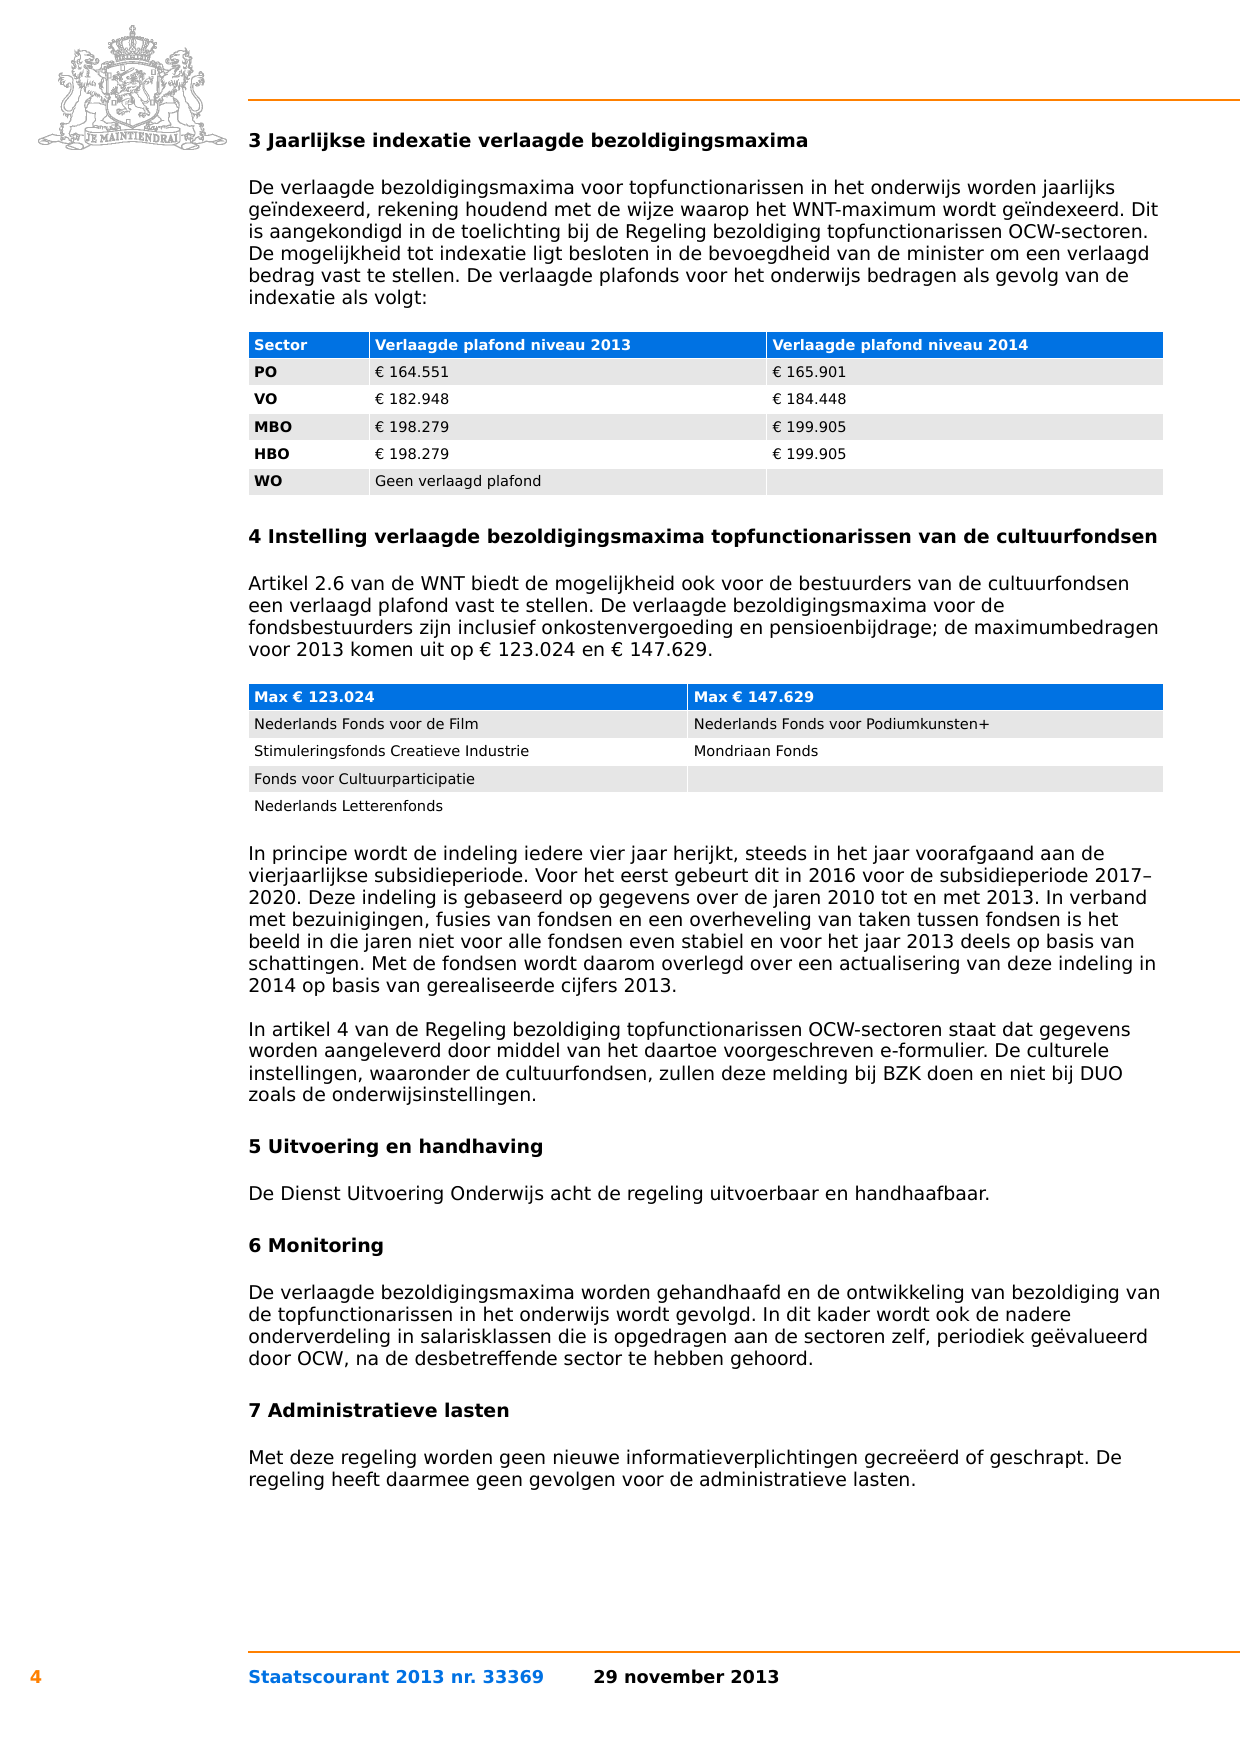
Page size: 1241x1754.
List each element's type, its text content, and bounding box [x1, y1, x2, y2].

subtitle 5 Uitvoering en handhaving [248, 1136, 1163, 1158]
table_cell HBO [249, 441, 369, 468]
text In artikel 4 van de Regeling bezoldiging topfunctionarissen OCW-sectoren staat dat gegevens worden aangeleverd door middel van het daartoe voorgeschreven e-formulier. De culturele instellingen, waaronder de cultuurfondsen, zullen deze melding bij BZK doen en niet bij DUO zoals de onderwijsinstellingen. [248, 1018, 1163, 1106]
text De verlaagde bezoldigingsmaxima worden gehandhaafd en de ontwikkeling van bezoldiging van de topfunctionarissen in het onderwijs wordt gevolgd. In dit kader wordt ook de nadere onderverdeling in salarisklassen die is opgedragen aan de sectoren zelf, periodiek geëvalueerd door OCW, na de desbetreffende sector te hebben gehoord. [248, 1282, 1163, 1370]
subtitle 4 Instelling verlaagde bezoldigingsmaxima topfunctionarissen van de cultuurfondsen [248, 526, 1163, 548]
table_cell € 184.448 [767, 386, 1163, 413]
table_cell Fonds voor Cultuurparticipatie [249, 766, 687, 792]
table_cell PO [249, 359, 369, 385]
table_cell € 198.279 [370, 414, 766, 440]
table_header Max € 147.629 [688, 684, 1163, 710]
table_cell [688, 794, 1163, 820]
table_cell Nederlands Fonds voor Podiumkunsten+ [688, 711, 1163, 738]
text Artikel 2.6 van de WNT biedt de mogelijkheid ook voor de bestuurders van de cultuurfondsen een verlaagd plafond vast te stellen. De verlaagde bezoldigingsmaxima voor de fondsbestuurders zijn inclusief onkostenvergoeding en pensioenbijdrage; de maximumbedragen voor 2013 komen uit op € 123.024 en € 147.629. [248, 573, 1163, 661]
picture [38, 25, 227, 150]
table_cell [767, 469, 1163, 495]
text Met deze regeling worden geen nieuwe informatieverplichtingen gecreëerd of geschrapt. De regeling heeft daarmee geen gevolgen voor de administratieve lasten. [248, 1447, 1163, 1491]
table_header Verlaagde plafond niveau 2014 [767, 332, 1163, 358]
table_cell VO [249, 386, 369, 413]
table_header Sector [249, 332, 369, 358]
table_cell WO [249, 469, 369, 495]
table_cell Geen verlaagd plafond [370, 469, 766, 495]
table_cell € 182.948 [370, 386, 766, 413]
table_cell € 198.279 [370, 441, 766, 468]
table_cell Mondriaan Fonds [688, 739, 1163, 765]
subtitle 3 Jaarlijkse indexatie verlaagde bezoldigingsmaxima [248, 130, 1163, 152]
text De verlaagde bezoldigingsmaxima voor topfunctionarissen in het onderwijs worden jaarlijks geïndexeerd, rekening houdend met de wijze waarop het WNT-maximum wordt geïndexeerd. Dit is aangekondigd in de toelichting bij de Regeling bezoldiging topfunctionarissen OCW-sectoren. [248, 177, 1163, 243]
subtitle 6 Monitoring [248, 1235, 1163, 1257]
table_cell Nederlands Letterenfonds [249, 794, 687, 820]
text In principe wordt de indeling iedere vier jaar herijkt, steeds in het jaar voorafgaand aan de vierjaarlijkse subsidieperiode. Voor het eerst gebeurt dit in 2016 voor de subsidieperiode 2017–2020. Deze indeling is gebaseerd op gegevens over de jaren 2010 tot en met 2013. In verband met bezuinigingen, fusies van fondsen en een overheveling van taken tussen fondsen is het beeld in die jaren niet voor alle fondsen even stabiel en voor het jaar 2013 deels op basis van schattingen. Met de fondsen wordt daarom overlegd over een actualisering van deze indeling in 2014 op basis van gerealiseerde cijfers 2013. [248, 843, 1163, 997]
table_cell [688, 766, 1163, 792]
table_cell € 165.901 [767, 359, 1163, 385]
table_cell € 199.905 [767, 441, 1163, 468]
table_cell Nederlands Fonds voor de Film [249, 711, 687, 738]
text De Dienst Uitvoering Onderwijs acht de regeling uitvoerbaar en handhaafbaar. [248, 1183, 1163, 1205]
table_cell € 164.551 [370, 359, 766, 385]
table_header Verlaagde plafond niveau 2013 [370, 332, 766, 358]
table_cell € 199.905 [767, 414, 1163, 440]
table_header Max € 123.024 [249, 684, 687, 710]
table_cell Stimuleringsfonds Creatieve Industrie [249, 739, 687, 765]
text De mogelijkheid tot indexatie ligt besloten in de bevoegdheid van de minister om een verlaagd bedrag vast te stellen. De verlaagde plafonds voor het onderwijs bedragen als gevolg van de indexatie als volgt: [248, 243, 1163, 309]
table_cell MBO [249, 414, 369, 440]
subtitle 7 Administratieve lasten [248, 1400, 1163, 1422]
